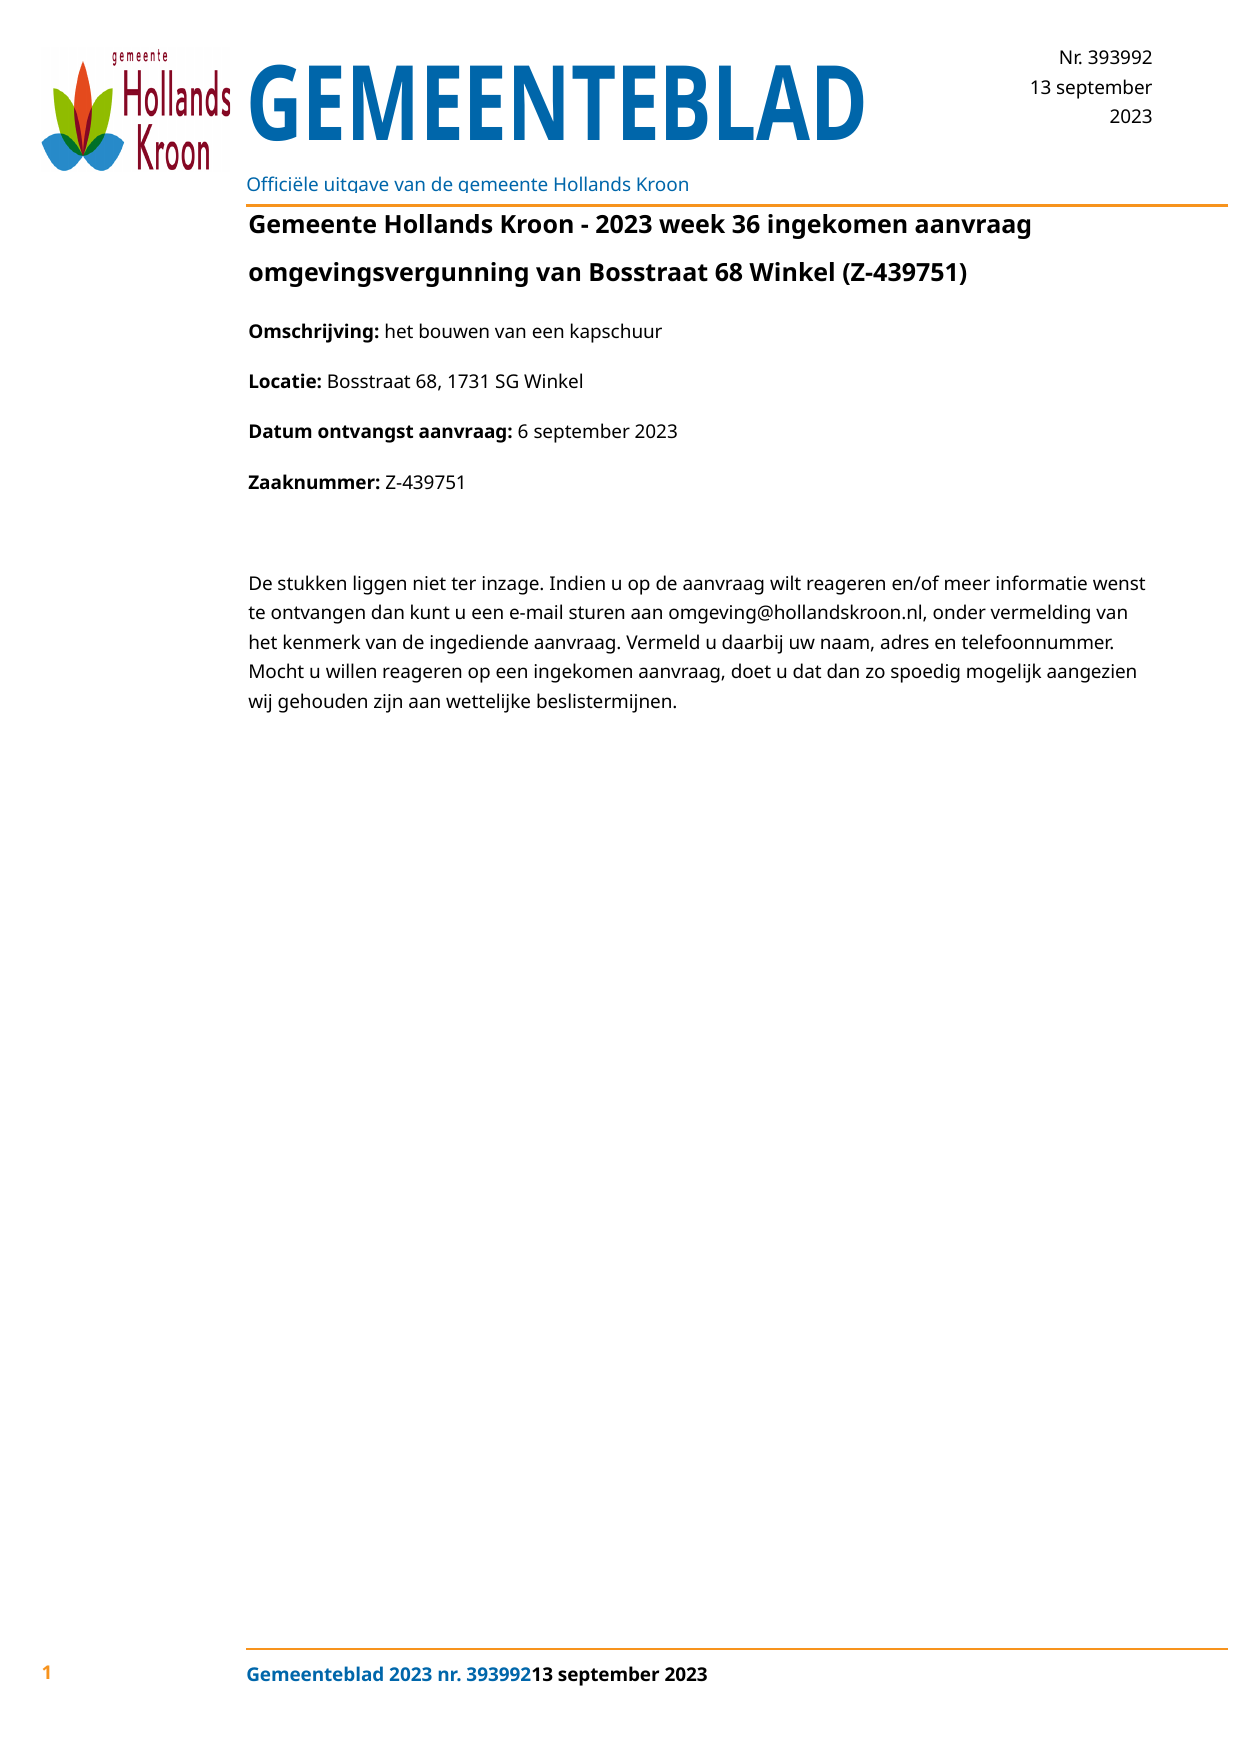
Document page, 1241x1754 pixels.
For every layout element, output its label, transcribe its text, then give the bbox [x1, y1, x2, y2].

text De stukken liggen niet ter inzage. Indien u op de aanvraag wilt reageren en/of meer informatie wenst te ontvangen dan kunt u een e-mail sturen aan omgeving@hollandskroon.nl, onder vermelding van het kenmerk van de ingediende aanvraag. Vermeld u daarbij uw naam, adres en telefoonnummer. Mocht u willen reageren op een ingekomen aanvraag, doet u dat dan zo spoedig mogelijk aangezien wij gehouden zijn aan wettelijke beslistermijnen. [248, 570, 1152, 714]
picture [41, 47, 231, 172]
text Gemeente Hollands Kroon - 2023 week 36 ingekomen aanvraag omgevingsvergunning van Bosstraat 68 Winkel (Z-439751) [248, 207, 1152, 288]
text Omschrijving: het bouwen van een kapschuur [248, 318, 1152, 344]
text Zaaknummer: Z-439751 [248, 469, 1152, 495]
text Locatie: Bosstraat 68, 1731 SG Winkel [248, 368, 1152, 394]
text Datum ontvangst aanvraag: 6 september 2023 [248, 419, 1152, 444]
